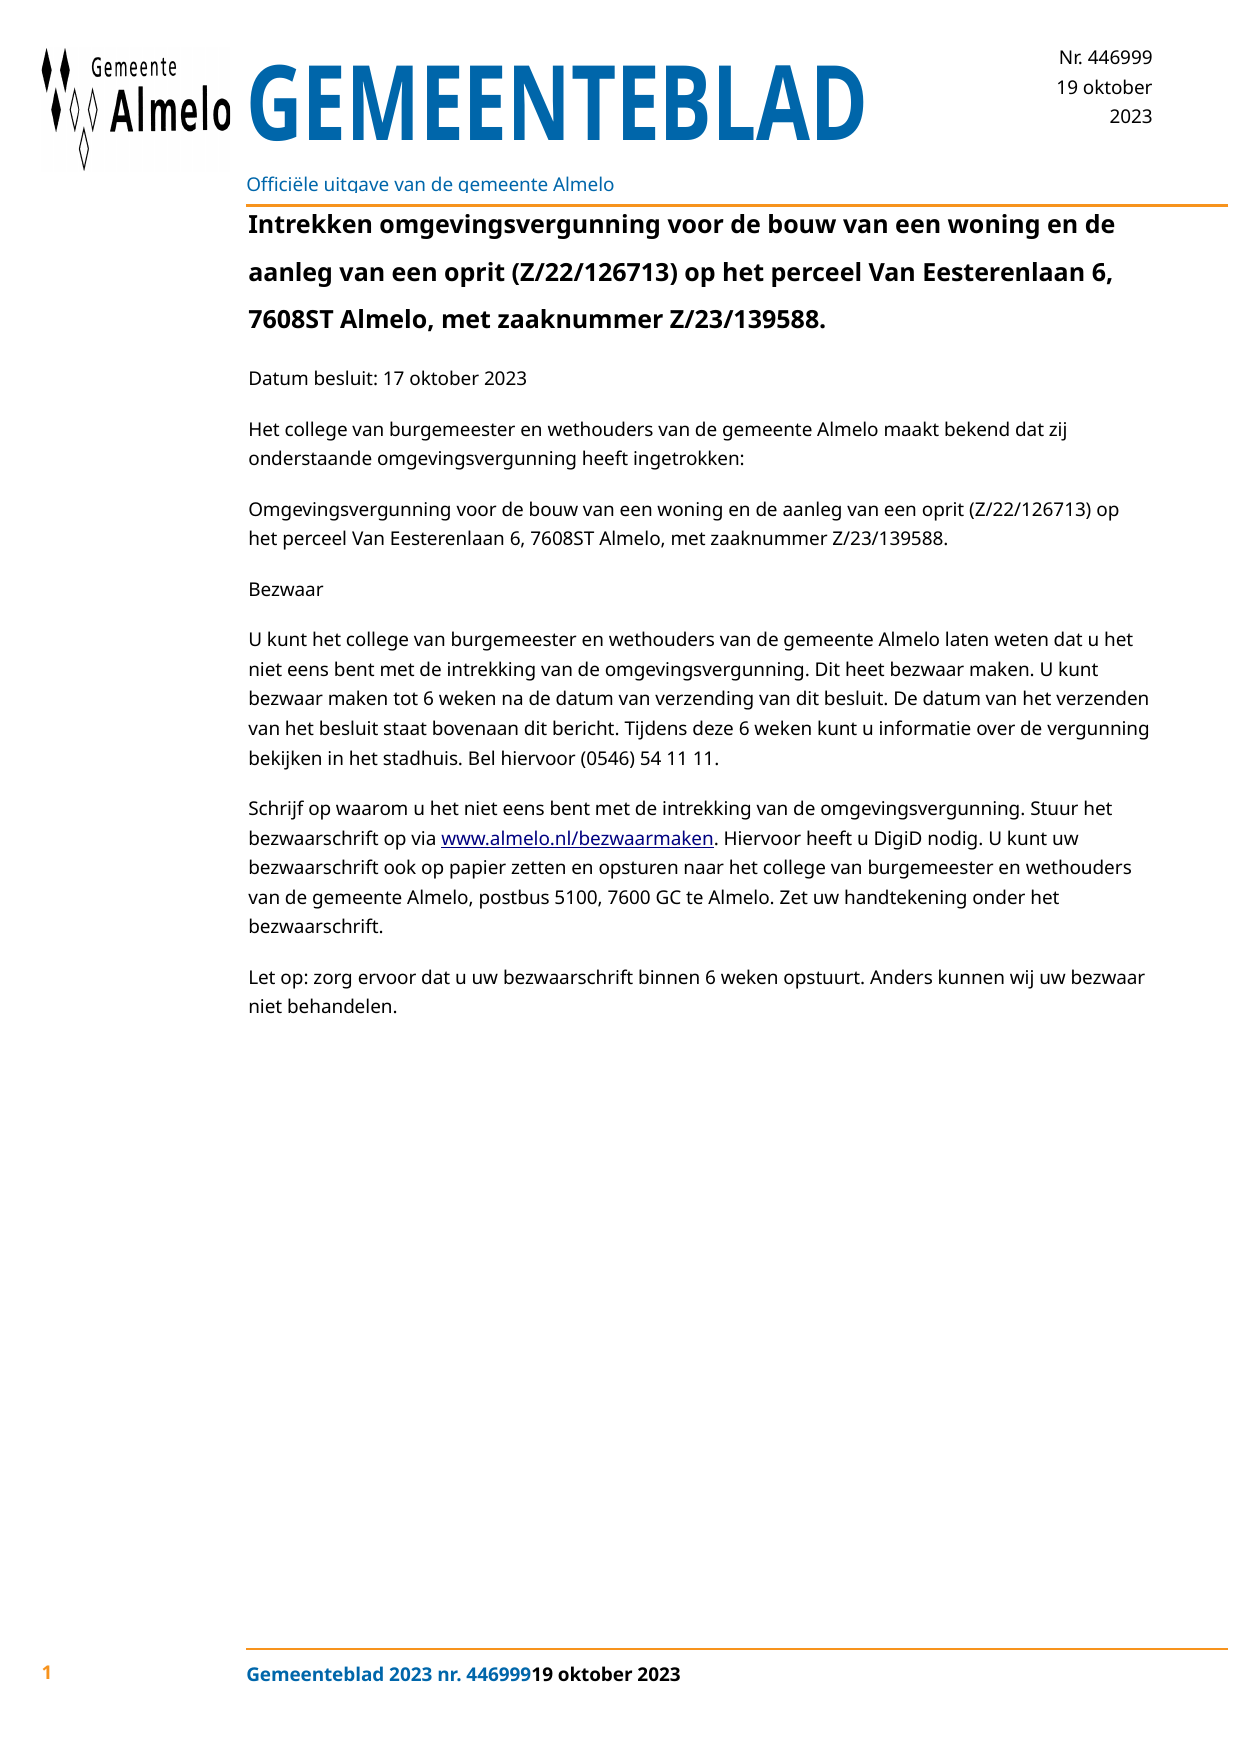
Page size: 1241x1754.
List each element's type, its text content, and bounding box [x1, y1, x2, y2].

text U kunt het college van burgemeester en wethouders van de gemeente Almelo laten weten dat u het niet eens bent met de intrekking van de omgevingsvergunning. Dit heet bezwaar maken. U kunt bezwaar maken tot 6 weken na de datum van verzending van dit besluit. De datum van het verzenden van het besluit staat bovenaan dit bericht. Tijdens deze 6 weken kunt u informatie over de vergunning bekijken in het stadhuis. Bel hiervoor (0546) 54 11 11. [248, 626, 1152, 770]
text Let op: zorg ervoor dat u uw bezwaarschrift binnen 6 weken opstuurt. Anders kunnen wij uw bezwaar niet behandelen. [248, 964, 1152, 1019]
picture [41, 47, 231, 172]
text Datum besluit: 17 oktober 2023 [248, 366, 1152, 391]
text Het college van burgemeester en wethouders van de gemeente Almelo maakt bekend dat zij onderstaande omgevingsvergunning heeft ingetrokken: [248, 416, 1152, 471]
text Intrekken omgevingsvergunning voor de bouw van een woning en de aanleg van een oprit (Z/22/126713) op het perceel Van Eesterenlaan 6, 7608ST Almelo, met zaaknummer Z/23/139588. [248, 207, 1152, 336]
text Omgevingsvergunning voor de bouw van een woning en de aanleg van een oprit (Z/22/126713) op het perceel Van Eesterenlaan 6, 7608ST Almelo, met zaaknummer Z/23/139588. [248, 496, 1152, 551]
text Schrijf op waarom u het niet eens bent met de intrekking van de omgevingsvergunning. Stuur het bezwaarschrift op via www.almelo.nl/bezwaarmaken. Hiervoor heeft u DigiD nodig. U kunt uw bezwaarschrift ook op papier zetten en opsturen naar het college van burgemeester en wethouders van de gemeente Almelo, postbus 5100, 7600 GC te Almelo. Zet uw handtekening onder het bezwaarschrift. [248, 795, 1152, 939]
text Bezwaar [248, 576, 1152, 602]
